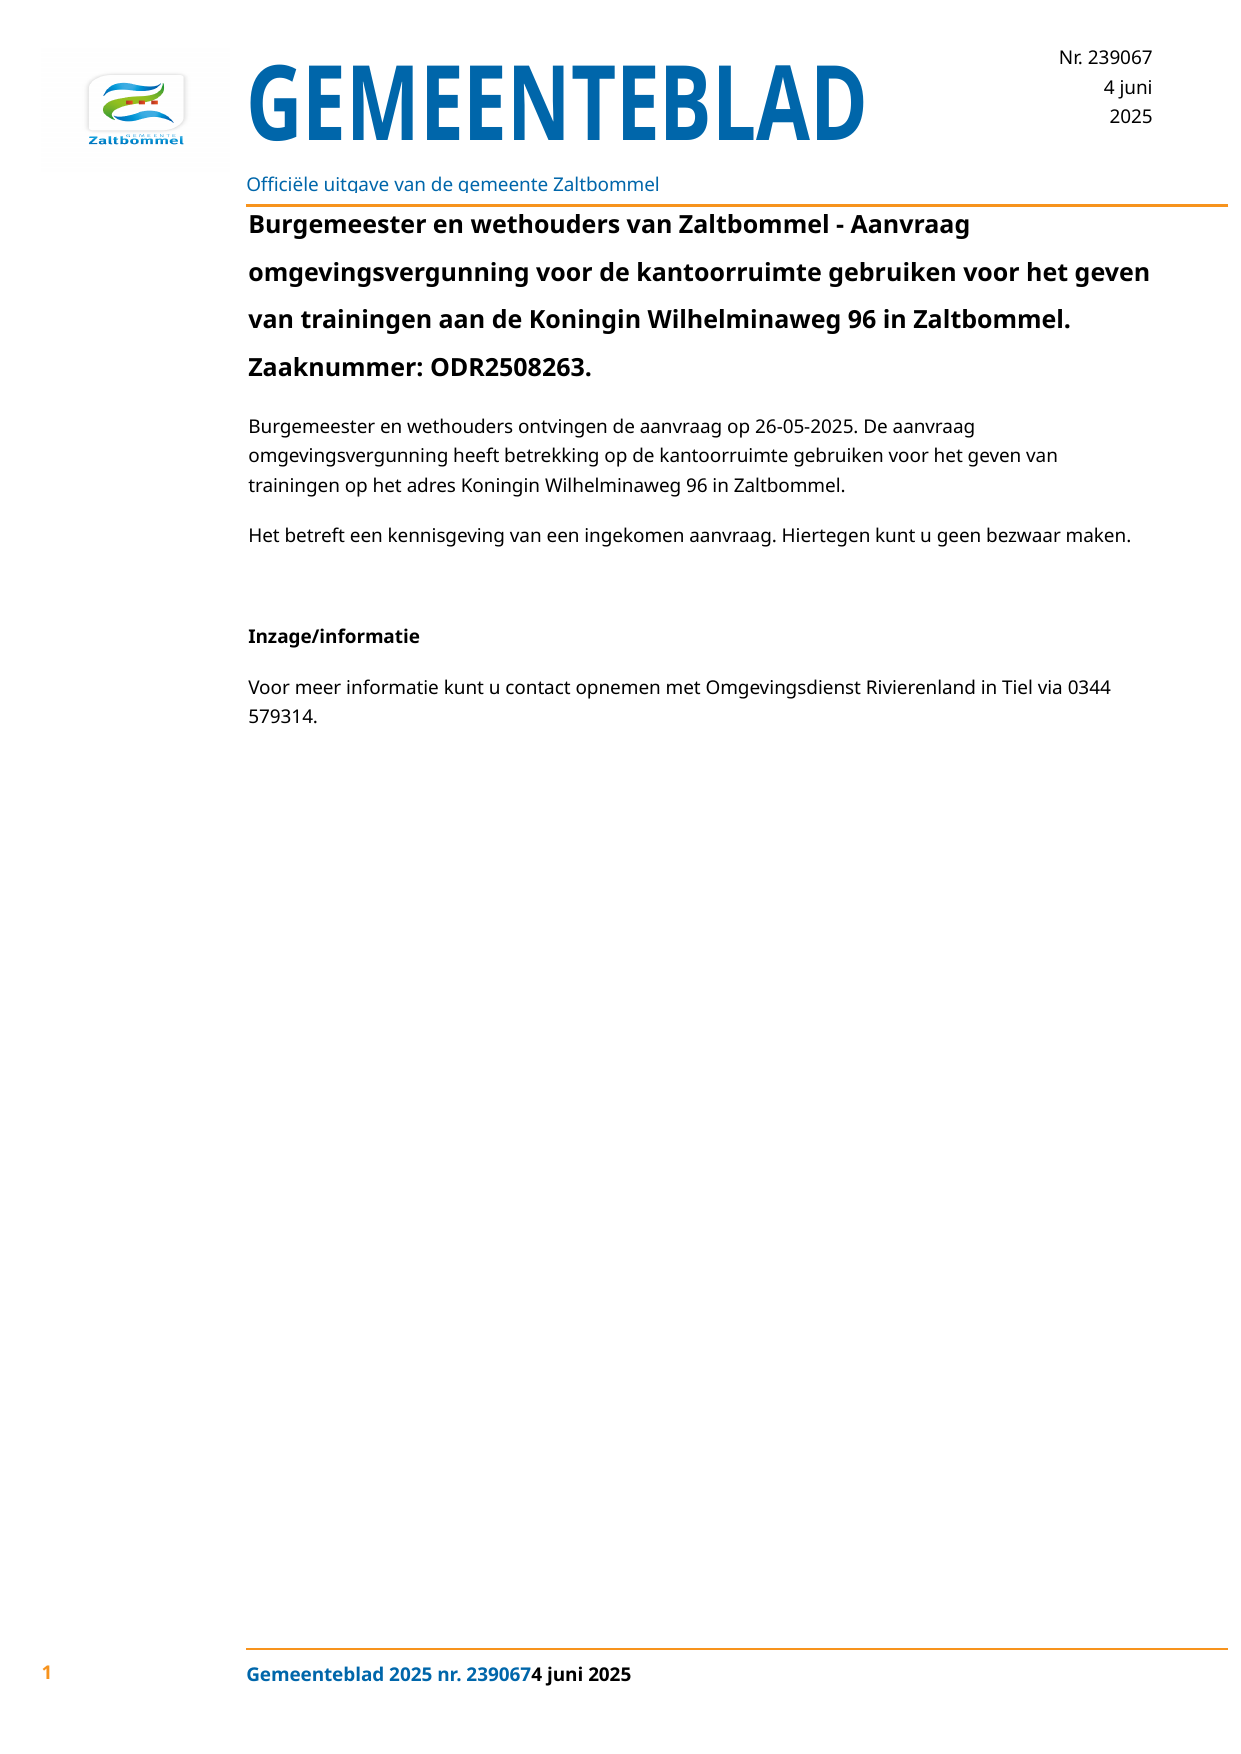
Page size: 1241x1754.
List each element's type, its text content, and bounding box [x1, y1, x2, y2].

text Inzage/informatie [248, 623, 1152, 649]
text Het betreft een kennisgeving van een ingekomen aanvraag. Hiertegen kunt u geen bezwaar maken. [248, 523, 1152, 548]
picture [41, 47, 231, 172]
text Burgemeester en wethouders ontvingen de aanvraag op 26-05-2025. De aanvraag omgevingsvergunning heeft betrekking op de kantoorruimte gebruiken voor het geven van trainingen op het adres Koningin Wilhelminaweg 96 in Zaltbommel. [248, 413, 1152, 498]
text Voor meer informatie kunt u contact opnemen met Omgevingsdienst Rivierenland in Tiel via 0344 579314. [248, 674, 1152, 729]
text Burgemeester en wethouders van Zaltbommel - Aanvraag omgevingsvergunning voor de kantoorruimte gebruiken voor het geven van trainingen aan de Koningin Wilhelminaweg 96 in Zaltbommel. Zaaknummer: ODR2508263. [248, 207, 1152, 384]
